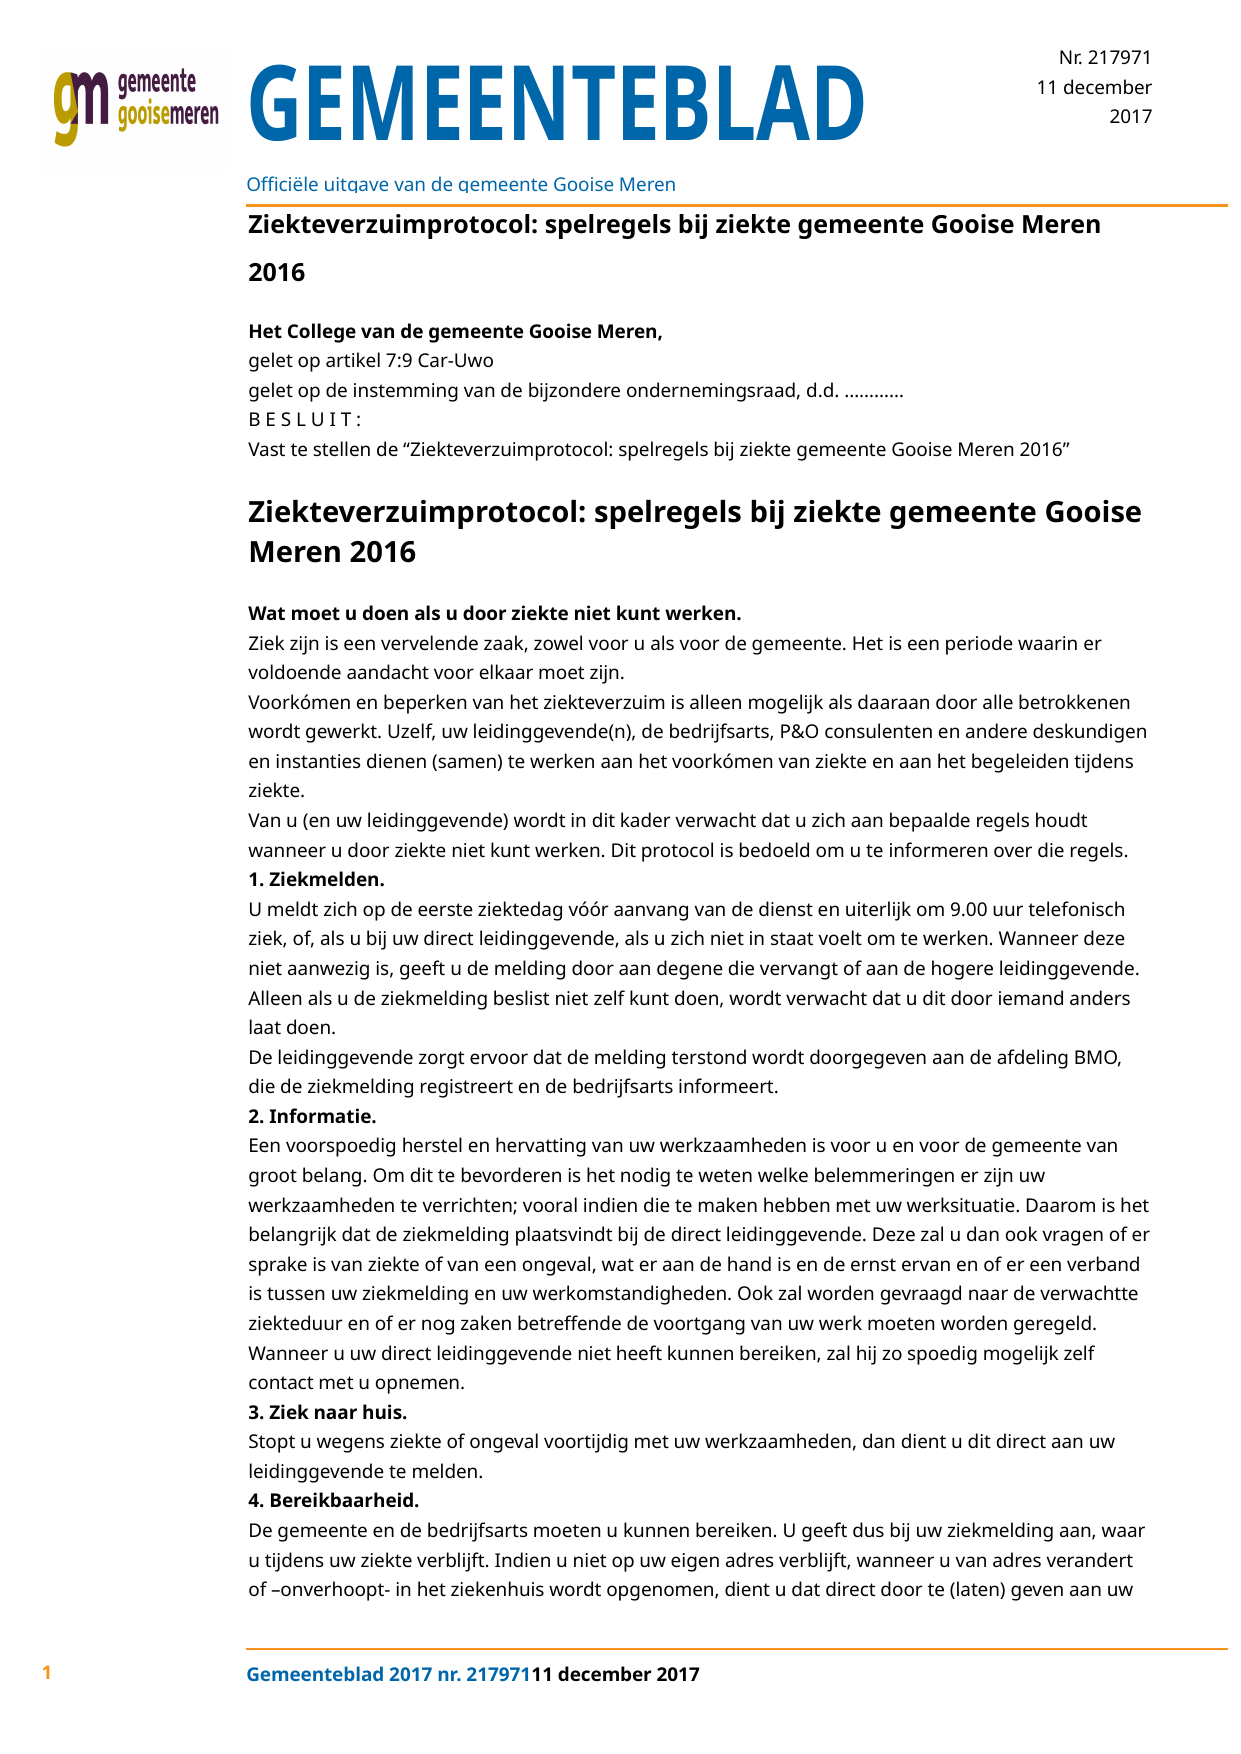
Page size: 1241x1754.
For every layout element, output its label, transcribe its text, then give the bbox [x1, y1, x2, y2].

text Stopt u wegens ziekte of ongeval voortijdig met uw werkzaamheden, dan dient u dit direct aan uw leidinggevende te melden. [248, 1428, 1152, 1484]
text Ziek zijn is een vervelende zaak, zowel voor u als voor de gemeente. Het is een periode waarin er voldoende aandacht voor elkaar moet zijn. [248, 630, 1152, 685]
text Alleen als u de ziekmelding beslist niet zelf kunt doen, wordt verwacht dat u dit door iemand anders laat doen. [248, 985, 1152, 1040]
text Wanneer u uw direct leidinggevende niet heeft kunnen bereiken, zal hij zo spoedig mogelijk zelf contact met u opnemen. [248, 1340, 1152, 1395]
text Een voorspoedig herstel en hervatting van uw werkzaamheden is voor u en voor de gemeente van groot belang. Om dit te bevorderen is het nodig te weten welke belemmeringen er zijn uw werkzaamheden te verrichten; vooral indien die te maken hebben met uw werksituatie. Daarom is het belangrijk dat de ziekmelding plaatsvindt bij de direct leidinggevende. Deze zal u dan ook vragen of er sprake is van ziekte of van een ongeval, wat er aan de hand is en de ernst ervan en of er een verband is tussen uw ziekmelding en uw werkomstandigheden. Ook zal worden gevraagd naar de verwachtte ziekteduur en of er nog zaken betreffende de voortgang van uw werk moeten worden geregeld. [248, 1133, 1152, 1336]
text B E S L U I T : [248, 407, 1152, 432]
text gelet op artikel 7:9 Car-Uwo [248, 347, 1152, 373]
text gelet op de instemming van de bijzondere ondernemingsraad, d.d. ………… [248, 377, 1152, 403]
text Ziekteverzuimprotocol: spelregels bij ziekte gemeente Gooise Meren 2016 [248, 207, 1152, 288]
text Ziekteverzuimprotocol: spelregels bij ziekte gemeente Gooise Meren 2016 [248, 492, 1152, 571]
text De gemeente en de bedrijfsarts moeten u kunnen bereiken. U geeft dus bij uw ziekmelding aan, waar u tijdens uw ziekte verblijft. Indien u niet op uw eigen adres verblijft, wanneer u van adres verandert of –onverhoopt- in het ziekenhuis wordt opgenomen, dient u dat direct door te (laten) geven aan uw [248, 1517, 1152, 1602]
text Van u (en uw leidinggevende) wordt in dit kader verwacht dat u zich aan bepaalde regels houdt wanneer u door ziekte niet kunt werken. Dit protocol is bedoeld om u te informeren over die regels. [248, 807, 1152, 862]
text De leidinggevende zorgt ervoor dat de melding terstond wordt doorgegeven aan de afdeling BMO, die de ziekmelding registreert en de bedrijfsarts informeert. [248, 1044, 1152, 1099]
text U meldt zich op de eerste ziektedag vóór aanvang van de dienst en uiterlijk om 9.00 uur telefonisch ziek, of, als u bij uw direct leidinggevende, als u zich niet in staat voelt om te werken. Wanneer deze niet aanwezig is, geeft u de melding door aan degene die vervangt of aan de hogere leidinggevende. [248, 896, 1152, 981]
text Wat moet u doen als u door ziekte niet kunt werken. [248, 600, 1152, 626]
picture [41, 47, 231, 172]
text 2. Informatie. [248, 1103, 1152, 1129]
text 3. Ziek naar huis. [248, 1399, 1152, 1424]
text Het College van de gemeente Gooise Meren, [248, 318, 1152, 344]
text 4. Bereikbaarheid. [248, 1488, 1152, 1513]
text Voorkómen en beperken van het ziekteverzuim is alleen mogelijk als daaraan door alle betrokkenen wordt gewerkt. Uzelf, uw leidinggevende(n), de bedrijfsarts, P&O consulenten en andere deskundigen en instanties dienen (samen) te werken aan het voorkómen van ziekte en aan het begeleiden tijdens ziekte. [248, 689, 1152, 803]
text 1. Ziekmelden. [248, 866, 1152, 892]
text Vast te stellen de “Ziekteverzuimprotocol: spelregels bij ziekte gemeente Gooise Meren 2016” [248, 436, 1152, 462]
